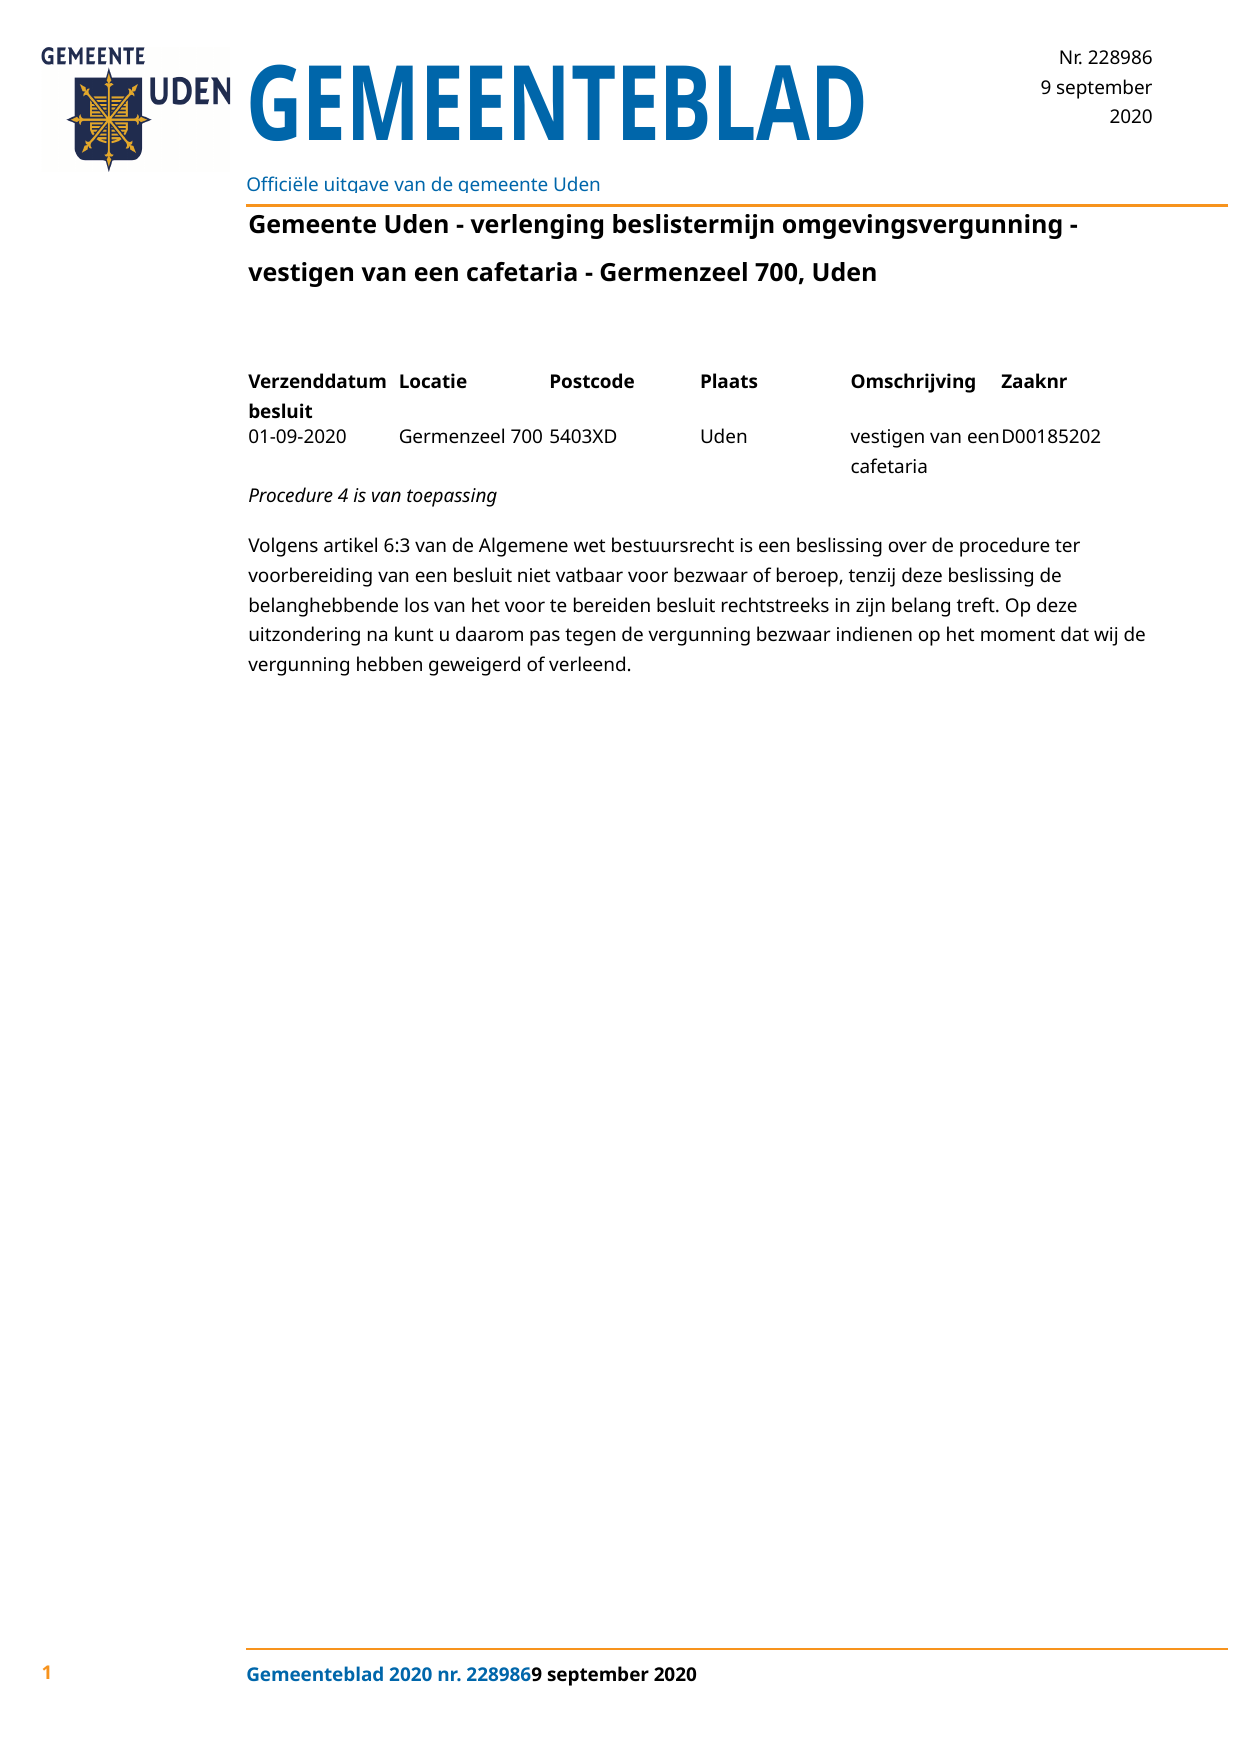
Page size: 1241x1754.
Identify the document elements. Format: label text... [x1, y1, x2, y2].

table_cell Uden [700, 424, 850, 479]
table_cell 01-09-2020 [248, 424, 398, 479]
table_header Verzenddatum besluit [248, 369, 398, 424]
table_cell D00185202 [1001, 424, 1152, 479]
table_header Zaaknr [1001, 369, 1152, 424]
table_cell Germenzeel 700 [399, 424, 549, 479]
table_cell vestigen van een cafetaria [850, 424, 1001, 479]
picture [41, 47, 231, 172]
text Volgens artikel 6:3 van de Algemene wet bestuursrecht is een beslissing over de procedure ter voorbereiding van een besluit niet vatbaar voor bezwaar of beroep, tenzij deze beslissing de belanghebbende los van het voor te bereiden besluit rechtstreeks in zijn belang treft. Op deze uitzondering na kunt u daarom pas tegen de vergunning bezwaar indienen op het moment dat wij de vergunning hebben geweigerd of verleend. [248, 533, 1152, 677]
table_header Locatie [399, 369, 549, 424]
table_header Plaats [700, 369, 850, 424]
table_header Omschrijving [850, 369, 1001, 424]
text Procedure 4 is van toepassing [248, 482, 1152, 508]
table_cell 5403XD [549, 424, 700, 479]
text Gemeente Uden - verlenging beslistermijn omgevingsvergunning - vestigen van een cafetaria - Germenzeel 700, Uden [248, 207, 1152, 288]
table_header Postcode [549, 369, 700, 424]
